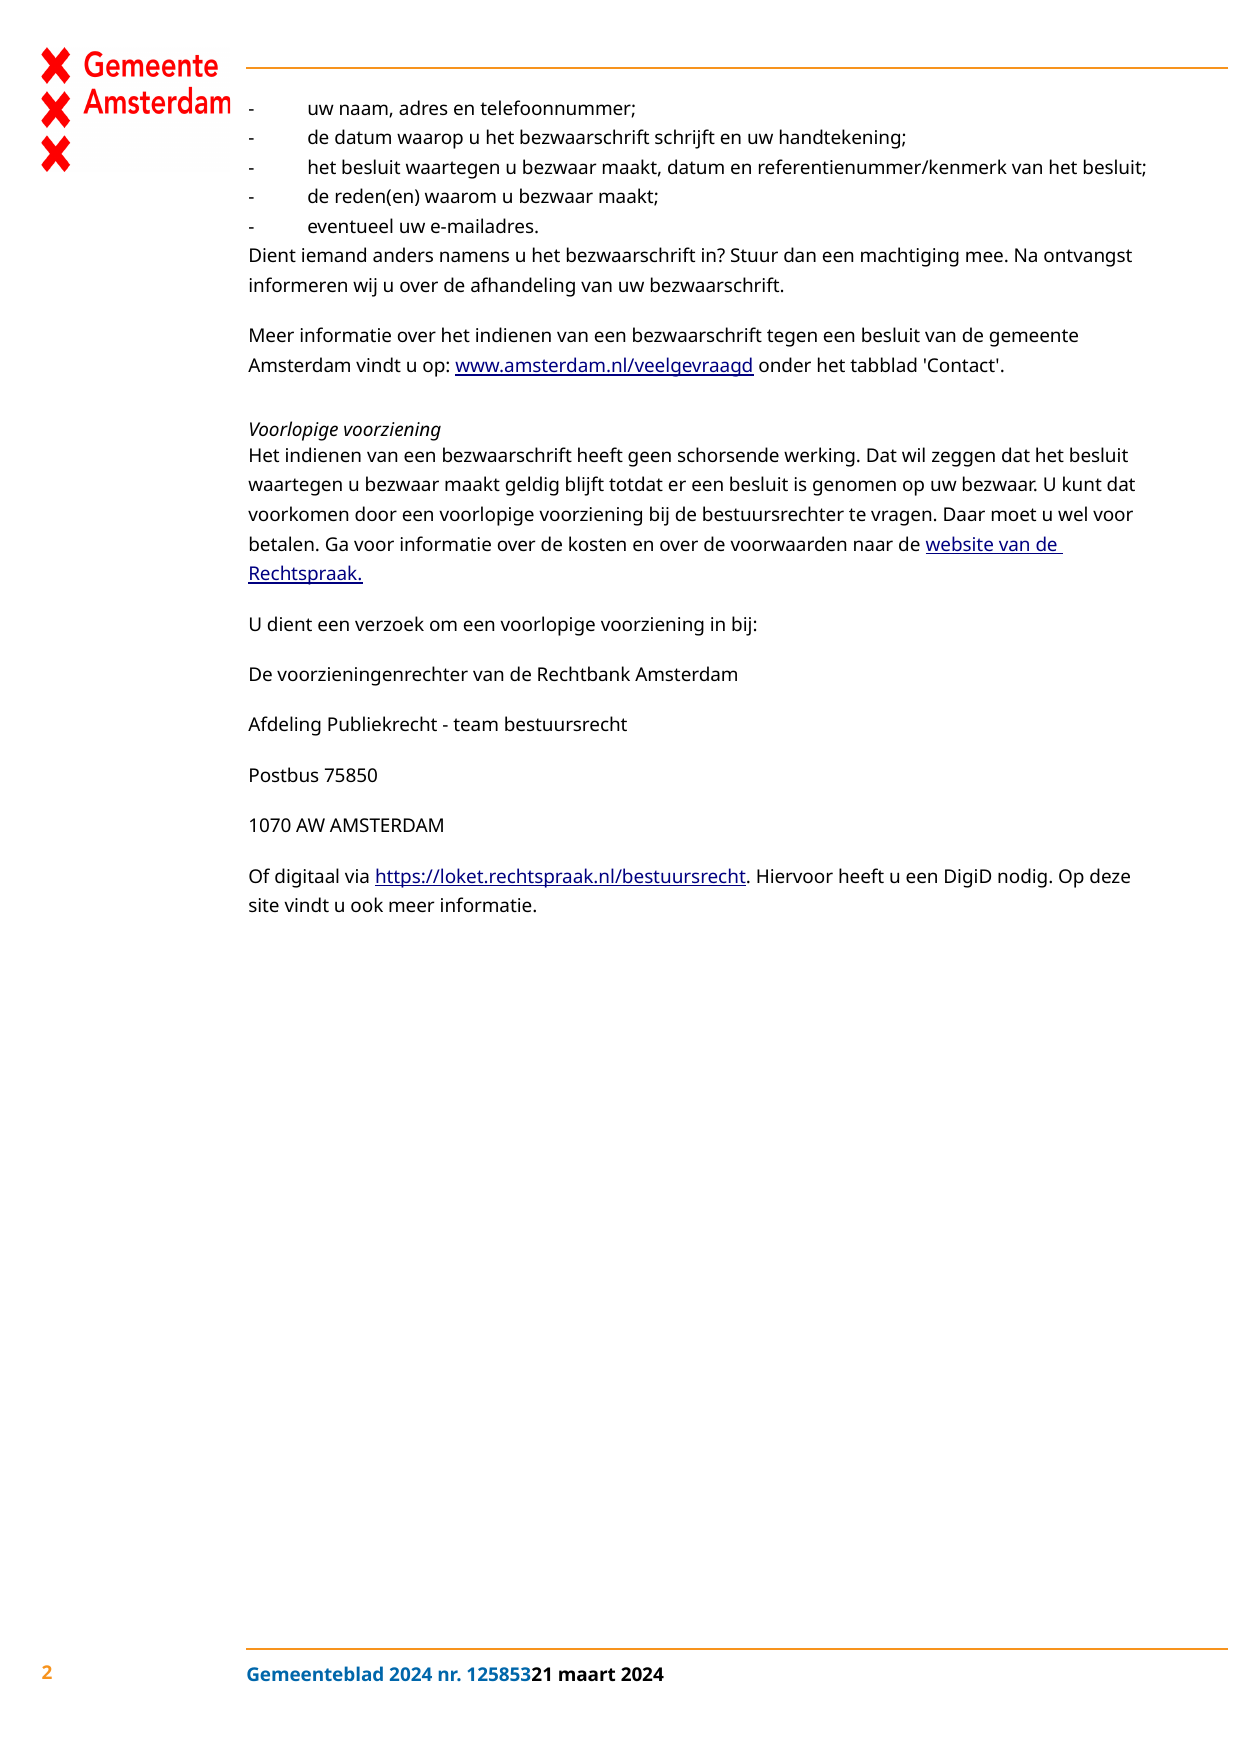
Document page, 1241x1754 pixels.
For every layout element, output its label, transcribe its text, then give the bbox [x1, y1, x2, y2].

text De voorzieningenrechter van de Rechtbank Amsterdam [248, 661, 1152, 687]
text Of digitaal via https://loket.rechtspraak.nl/bestuursrecht. Hiervoor heeft u een DigiD nodig. Op deze site vindt u ook meer informatie. [248, 863, 1152, 918]
text Het indienen van een bezwaarschrift heeft geen schorsende werking. Dat wil zeggen dat het besluit waartegen u bezwaar maakt geldig blijft totdat er een besluit is genomen op uw bezwaar. U kunt dat voorkomen door een voorlopige voorziening bij de bestuursrechter te vragen. Daar moet u wel voor betalen. Ga voor informatie over de kosten en over de voorwaarden naar de website van de Rechtspraak. [248, 442, 1152, 586]
text Voorlopige voorziening [248, 416, 1152, 442]
text Postbus 75850 [248, 762, 1152, 788]
list eventueel uw e-mailadres. [248, 213, 1152, 239]
text U dient een verzoek om een voorlopige voorziening in bij: [248, 611, 1152, 636]
text Dient iemand anders namens u het bezwaarschrift in? Stuur dan een machtiging mee. Na ontvangst informeren wij u over de afhandeling van uw bezwaarschrift. [248, 243, 1152, 298]
text 1070 AW AMSTERDAM [248, 812, 1152, 838]
list de datum waarop u het bezwaarschrift schrijft en uw handtekening; [248, 124, 1152, 150]
list het besluit waartegen u bezwaar maakt, datum en referentienummer/kenmerk van het besluit; [248, 154, 1152, 180]
picture [41, 47, 231, 172]
text Meer informatie over het indienen van een bezwaarschrift tegen een besluit van de gemeente Amsterdam vindt u op: www.amsterdam.nl/veelgevraagd onder het tabblad 'Contact'. [248, 323, 1152, 378]
list uw naam, adres en telefoonnummer; [248, 95, 1152, 121]
text Afdeling Publiekrecht - team bestuursrecht [248, 712, 1152, 737]
list de reden(en) waarom u bezwaar maakt; [248, 183, 1152, 209]
